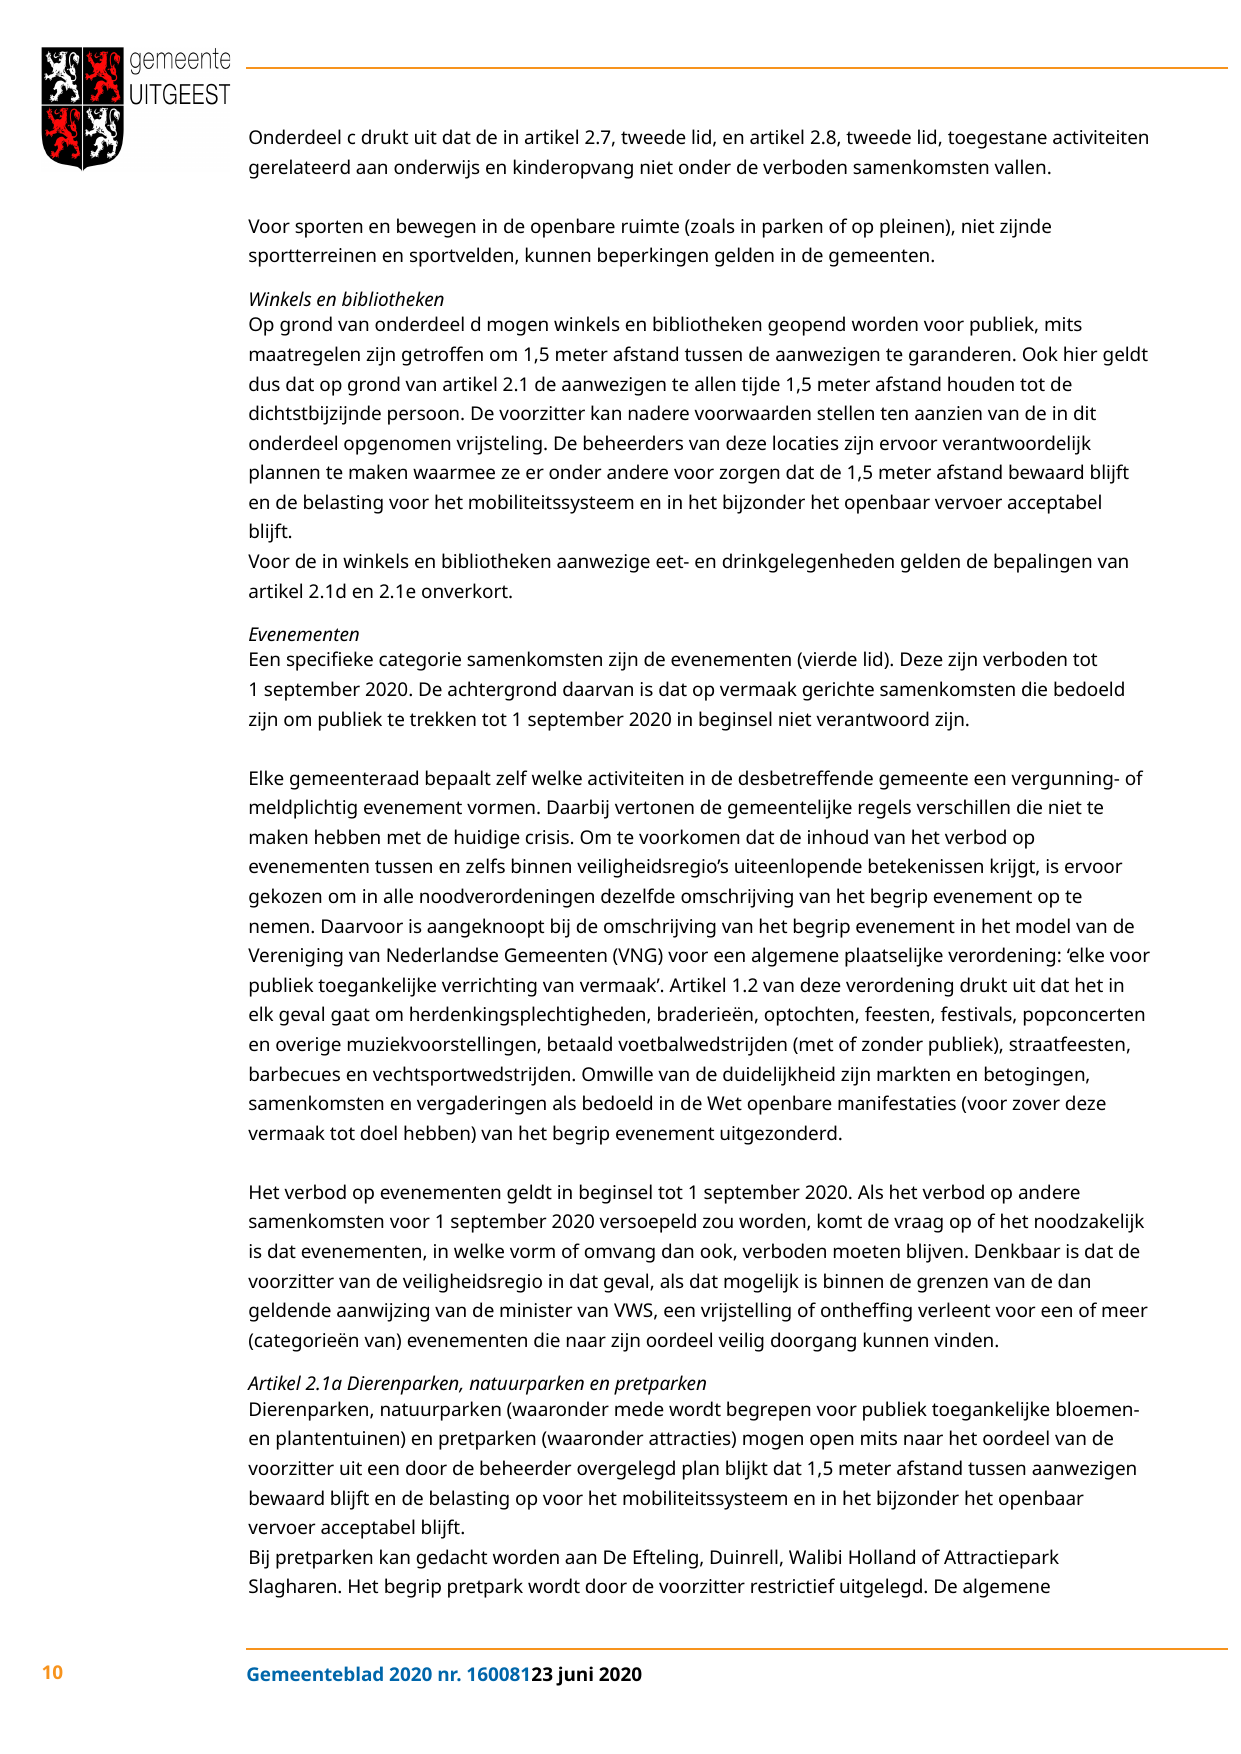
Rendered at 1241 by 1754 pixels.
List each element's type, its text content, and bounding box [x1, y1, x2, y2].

text Voor sporten en bewegen in de openbare ruimte (zoals in parken of op pleinen), niet zijnde sportterreinen en sportvelden, kunnen beperkingen gelden in de gemeenten. [248, 213, 1152, 268]
text Een specifieke categorie samenkomsten zijn de evenementen (vierde lid). Deze zijn verboden tot 1 september 2020. De achtergrond daarvan is dat op vermaak gerichte samenkomsten die bedoeld zijn om publiek te trekken tot 1 september 2020 in beginsel niet verantwoord zijn. [248, 647, 1152, 732]
text Onderdeel c drukt uit dat de in artikel 2.7, tweede lid, en artikel 2.8, tweede lid, toegestane activiteiten gerelateerd aan onderwijs en kinderopvang niet onder de verboden samenkomsten vallen. [248, 124, 1152, 180]
text Voor de in winkels en bibliotheken aanwezige eet- en drinkgelegenheden gelden de bepalingen van artikel 2.1d en 2.1e onverkort. [248, 548, 1152, 603]
text Het verbod op evenementen geldt in beginsel tot 1 september 2020. Als het verbod op andere samenkomsten voor 1 september 2020 versoepeld zou worden, komt de vraag op of het noodzakelijk is dat evenementen, in welke vorm of omvang dan ook, verboden moeten blijven. Denkbaar is dat de voorzitter van de veiligheidsregio in dat geval, als dat mogelijk is binnen de grenzen van de dan geldende aanwijzing van de minister van VWS, een vrijstelling of ontheffing verleent voor een of meer (categorieën van) evenementen die naar zijn oordeel veilig doorgang kunnen vinden. [248, 1179, 1152, 1353]
text Dierenparken, natuurparken (waaronder mede wordt begrepen voor publiek toegankelijke bloemen- en plantentuinen) en pretparken (waaronder attracties) mogen open mits naar het oordeel van de voorzitter uit een door de beheerder overgelegd plan blijkt dat 1,5 meter afstand tussen aanwezigen bewaard blijft en de belasting op voor het mobiliteitssysteem en in het bijzonder het openbaar vervoer acceptabel blijft. [248, 1396, 1152, 1540]
text Evenementen [248, 621, 1152, 647]
text Winkels en bibliotheken [248, 286, 1152, 312]
text Op grond van onderdeel d mogen winkels en bibliotheken geopend worden voor publiek, mits maatregelen zijn getroffen om 1,5 meter afstand tussen de aanwezigen te garanderen. Ook hier geldt dus dat op grond van artikel 2.1 de aanwezigen te allen tijde 1,5 meter afstand houden tot de dichtstbijzijnde persoon. De voorzitter kan nadere voorwaarden stellen ten aanzien van de in dit onderdeel opgenomen vrijsteling. De beheerders van deze locaties zijn ervoor verantwoordelijk plannen te maken waarmee ze er onder andere voor zorgen dat de 1,5 meter afstand bewaard blijft en de belasting voor het mobiliteitssysteem en in het bijzonder het openbaar vervoer acceptabel blijft. [248, 312, 1152, 544]
picture [41, 47, 231, 172]
text Bij pretparken kan gedacht worden aan De Efteling, Duinrell, Walibi Holland of Attractiepark Slagharen. Het begrip pretpark wordt door de voorzitter restrictief uitgelegd. De algemene [248, 1544, 1152, 1599]
text Artikel 2.1a Dierenparken, natuurparken en pretparken [248, 1370, 1152, 1396]
text Elke gemeenteraad bepaalt zelf welke activiteiten in de desbetreffende gemeente een vergunning- of meldplichtig evenement vormen. Daarbij vertonen de gemeentelijke regels verschillen die niet te maken hebben met de huidige crisis. Om te voorkomen dat de inhoud van het verbod op evenementen tussen en zelfs binnen veiligheidsregio’s uiteenlopende betekenissen krijgt, is ervoor gekozen om in alle noodverordeningen dezelfde omschrijving van het begrip evenement op te nemen. Daarvoor is aangeknoopt bij de omschrijving van het begrip evenement in het model van de Vereniging van Nederlandse Gemeenten (VNG) voor een algemene plaatselijke verordening: ‘elke voor publiek toegankelijke verrichting van vermaak’. Artikel 1.2 van deze verordening drukt uit dat het in elk geval gaat om herdenkingsplechtigheden, braderieën, optochten, feesten, festivals, popconcerten en overige muziekvoorstellingen, betaald voetbalwedstrijden (met of zonder publiek), straatfeesten, barbecues en vechtsportwedstrijden. Omwille van de duidelijkheid zijn markten en betogingen, samenkomsten en vergaderingen als bedoeld in de Wet openbare manifestaties (voor zover deze vermaak tot doel hebben) van het begrip evenement uitgezonderd. [248, 765, 1152, 1146]
